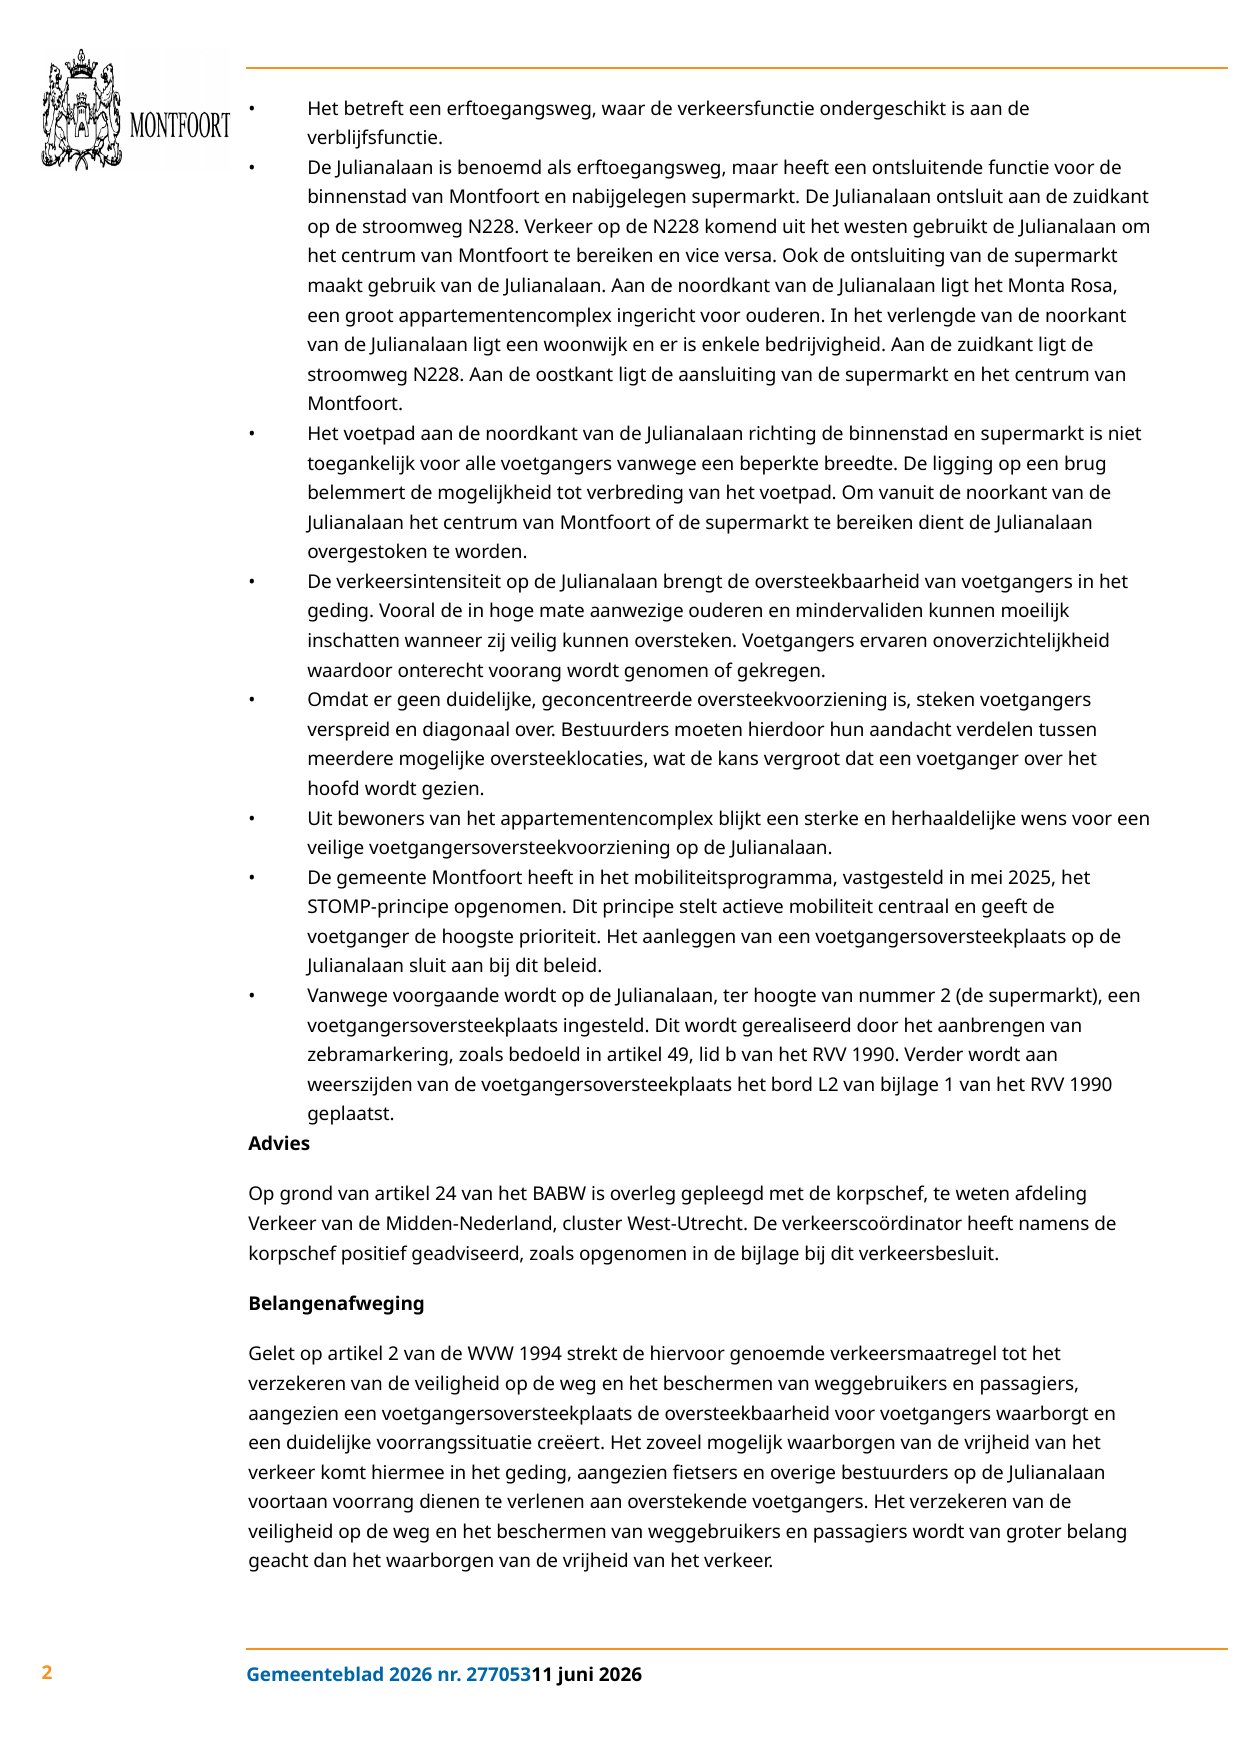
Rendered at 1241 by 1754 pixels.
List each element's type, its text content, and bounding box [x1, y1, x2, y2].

text Op grond van artikel 24 van het BABW is overleg gepleegd met de korpschef, te weten afdeling Verkeer van de Midden-Nederland, cluster West-Utrecht. De verkeerscoördinator heeft namens de korpschef positief geadviseerd, zoals opgenomen in de bijlage bij dit verkeersbesluit. [248, 1181, 1152, 1266]
text Gelet op artikel 2 van de WVW 1994 strekt de hiervoor genoemde verkeersmaatregel tot het verzekeren van de veiligheid op de weg en het beschermen van weggebruikers en passagiers, aangezien een voetgangersoversteekplaats de oversteekbaarheid voor voetgangers waarborgt en een duidelijke voorrangssituatie creëert. Het zoveel mogelijk waarborgen van de vrijheid van het verkeer komt hiermee in het geding, aangezien fietsers en overige bestuurders op de Julianalaan voortaan voorrang dienen te verlenen aan overstekende voetgangers. Het verzekeren van de veiligheid op de weg en het beschermen van weggebruikers en passagiers wordt van groter belang geacht dan het waarborgen van de vrijheid van het verkeer. [248, 1341, 1152, 1573]
text Advies [248, 1130, 1152, 1156]
list Vanwege voorgaande wordt op de Julianalaan, ter hoogte van nummer 2 (de supermarkt), een voetgangersoversteekplaats ingesteld. Dit wordt gerealiseerd door het aanbrengen van zebramarkering, zoals bedoeld in artikel 49, lid b van het RVV 1990. Verder wordt aan weerszijden van de voetgangersoversteekplaats het bord L2 van bijlage 1 van het RVV 1990 geplaatst. [248, 982, 1152, 1126]
list Omdat er geen duidelijke, geconcentreerde oversteekvoorziening is, steken voetgangers verspreid en diagonaal over. Bestuurders moeten hierdoor hun aandacht verdelen tussen meerdere mogelijke oversteeklocaties, wat de kans vergroot dat een voetganger over het hoofd wordt gezien. [248, 686, 1152, 801]
list Het voetpad aan de noordkant van de Julianalaan richting de binnenstad en supermarkt is niet toegankelijk voor alle voetgangers vanwege een beperkte breedte. De ligging op een brug belemmert de mogelijkheid tot verbreding van het voetpad. Om vanuit de noorkant van de Julianalaan het centrum van Montfoort of de supermarkt te bereiken dient de Julianalaan overgestoken te worden. [248, 420, 1152, 564]
picture [41, 47, 231, 172]
list Uit bewoners van het appartementencomplex blijkt een sterke en herhaaldelijke wens voor een veilige voetgangersoversteekvoorziening op de Julianalaan. [248, 805, 1152, 860]
list De verkeersintensiteit op de Julianalaan brengt de oversteekbaarheid van voetgangers in het geding. Vooral de in hoge mate aanwezige ouderen en mindervaliden kunnen moeilijk inschatten wanneer zij veilig kunnen oversteken. Voetgangers ervaren onoverzichtelijkheid waardoor onterecht voorang wordt genomen of gekregen. [248, 568, 1152, 683]
list Het betreft een erftoegangsweg, waar de verkeersfunctie ondergeschikt is aan de verblijfsfunctie. [248, 95, 1152, 150]
text Belangenafweging [248, 1290, 1152, 1316]
list De gemeente Montfoort heeft in het mobiliteitsprogramma, vastgesteld in mei 2025, het STOMP-principe opgenomen. Dit principe stelt actieve mobiliteit centraal en geeft de voetganger de hoogste prioriteit. Het aanleggen van een voetgangersoversteekplaats op de Julianalaan sluit aan bij dit beleid. [248, 864, 1152, 978]
list De Julianalaan is benoemd als erftoegangsweg, maar heeft een ontsluitende functie voor de binnenstad van Montfoort en nabijgelegen supermarkt. De Julianalaan ontsluit aan de zuidkant op de stroomweg N228. Verkeer op de N228 komend uit het westen gebruikt de Julianalaan om het centrum van Montfoort te bereiken en vice versa. Ook de ontsluiting van de supermarkt maakt gebruik van de Julianalaan. Aan de noordkant van de Julianalaan ligt het Monta Rosa, een groot appartementencomplex ingericht voor ouderen. In het verlengde van de noorkant van de Julianalaan ligt een woonwijk en er is enkele bedrijvigheid. Aan de zuidkant ligt de stroomweg N228. Aan de oostkant ligt de aansluiting van de supermarkt en het centrum van Montfoort. [248, 154, 1152, 416]
